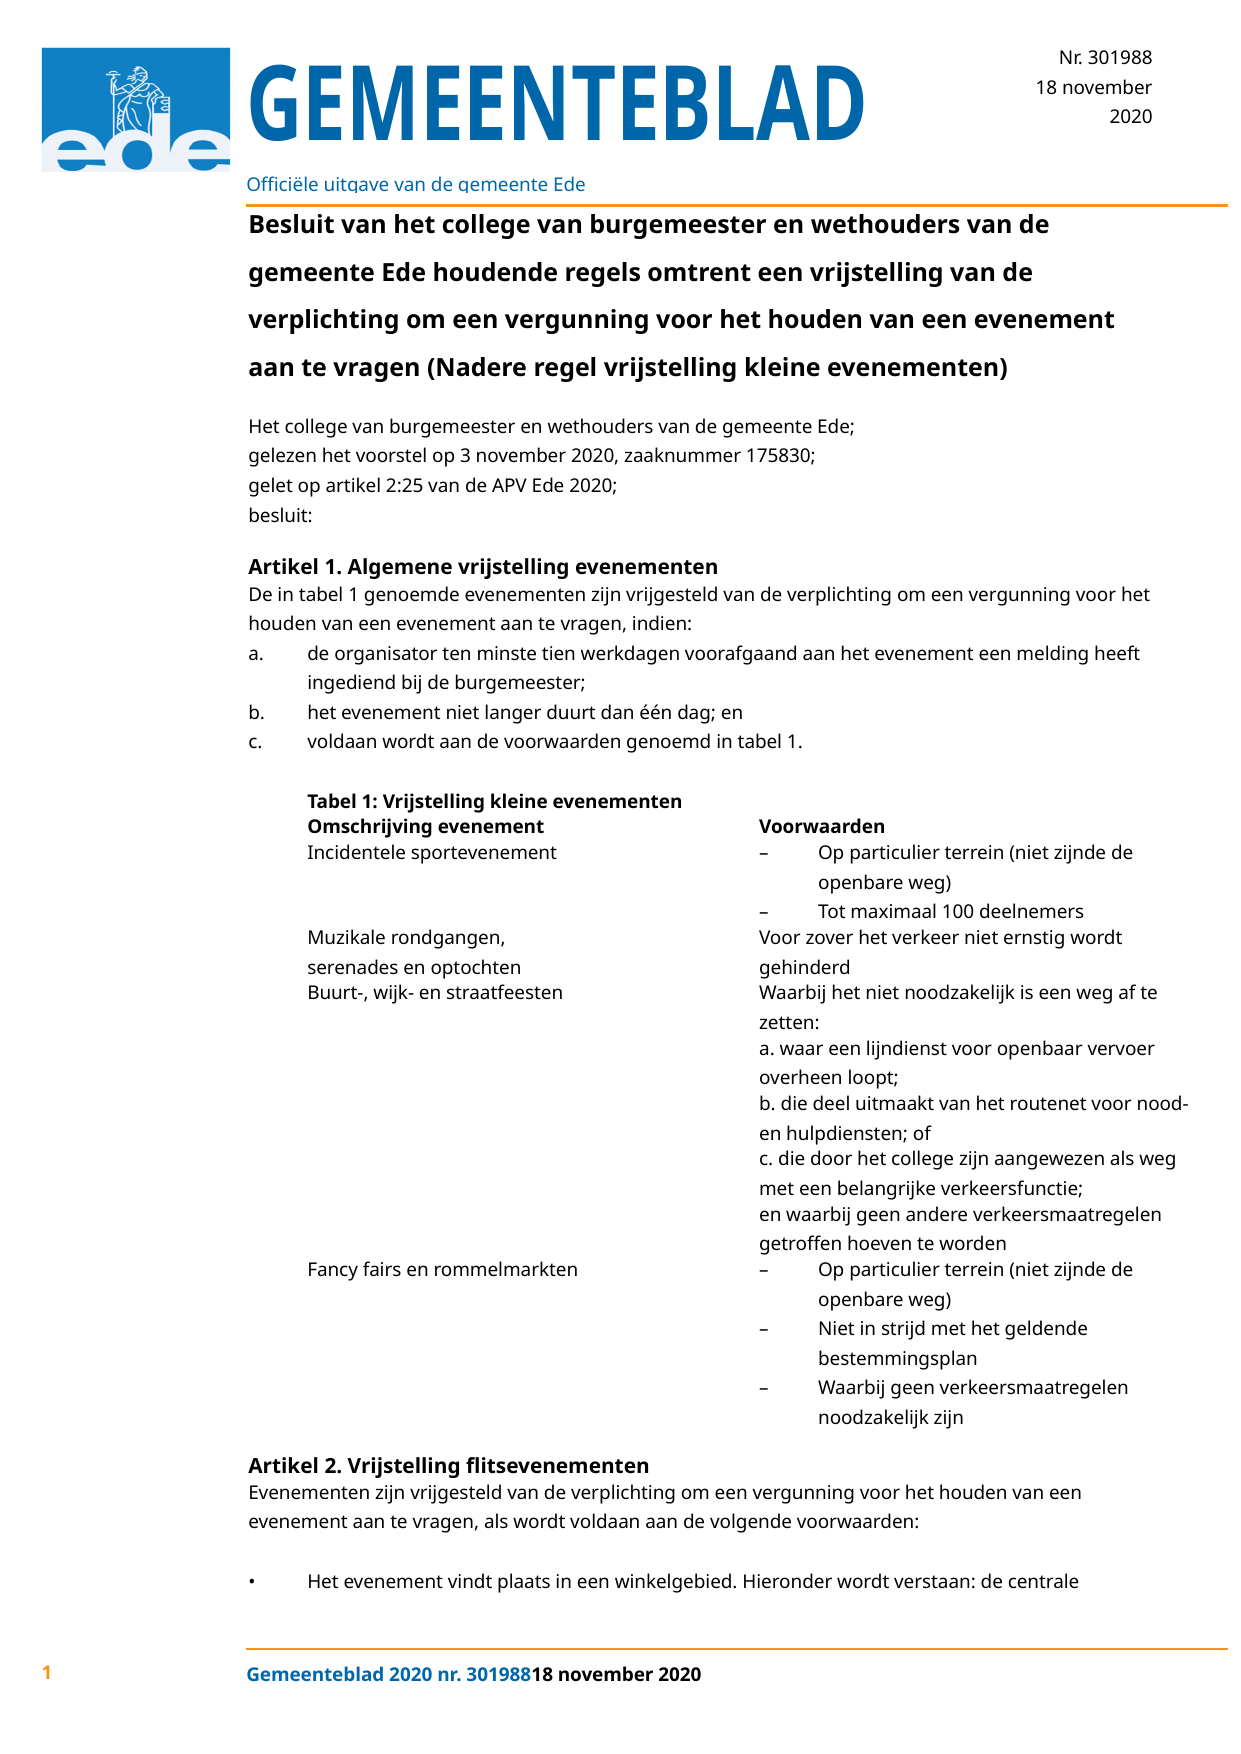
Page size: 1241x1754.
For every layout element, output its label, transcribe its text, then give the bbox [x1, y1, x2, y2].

table_cell Op particulier terrein (niet zijnde de openbare weg) Tot maximaal 100 deelnemers [759, 839, 1211, 924]
table_cell Muzikale rondgangen, serenades en optochten [307, 924, 759, 979]
table_cell Buurt-, wijk- en straatfeesten [307, 980, 759, 1035]
text Evenementen zijn vrijgesteld van de verplichting om een vergunning voor het houden van een evenement aan te vragen, als wordt voldaan aan de volgende voorwaarden: [248, 1479, 1152, 1534]
table_cell [307, 1146, 759, 1201]
table_cell b. die deel uitmaakt van het routenet voor nood- en hulpdiensten; of [759, 1090, 1211, 1146]
table_cell a. waar een lijndienst voor openbaar vervoer overheen loopt; [759, 1035, 1211, 1090]
text gelezen het voorstel op 3 november 2020, zaaknummer 175830; [248, 443, 1152, 468]
table_cell en waarbij geen andere verkeersmaatregelen getroffen hoeven te worden [759, 1201, 1211, 1256]
table_cell Fancy fairs en rommelmarkten [307, 1256, 759, 1430]
table_cell Voor zover het verkeer niet ernstig wordt gehinderd [759, 924, 1211, 979]
picture [41, 47, 231, 172]
text besluit: [248, 502, 1152, 528]
text Artikel 1. Algemene vrijstelling evenementen [248, 552, 1152, 581]
table_cell Op particulier terrein (niet zijnde de openbare weg) Niet in strijd met het geldende bestemmingsplan Waarbij geen verkeersmaatregelen noodzakelijk zijn [759, 1256, 1211, 1430]
table_cell [307, 1090, 759, 1146]
table_cell c. die door het college zijn aangewezen als weg met een belangrijke verkeersfunctie; [759, 1146, 1211, 1201]
table_header Tabel 1: Vrijstelling kleine evenementen [307, 788, 1211, 814]
list voldaan wordt aan de voorwaarden genoemd in tabel 1. [248, 729, 1152, 754]
table_cell Waarbij het niet noodzakelijk is een weg af te zetten: [759, 980, 1211, 1035]
text De in tabel 1 genoemde evenementen zijn vrijgesteld van de verplichting om een vergunning voor het houden van een evenement aan te vragen, indien: [248, 581, 1152, 636]
text gelet op artikel 2:25 van de APV Ede 2020; [248, 472, 1152, 498]
text Besluit van het college van burgemeester en wethouders van de gemeente Ede houdende regels omtrent een vrijstelling van de verplichting om een vergunning voor het houden van een evenement aan te vragen (Nadere regel vrijstelling kleine evenementen) [248, 207, 1152, 384]
table_cell [307, 1201, 759, 1256]
list het evenement niet langer duurt dan één dag; en [248, 699, 1152, 725]
text Het college van burgemeester en wethouders van de gemeente Ede; [248, 413, 1152, 439]
list Het evenement vindt plaats in een winkelgebied. Hieronder wordt verstaan: de centrale [248, 1568, 1152, 1594]
text Artikel 2. Vrijstelling flitsevenementen [248, 1451, 1152, 1479]
table_cell [307, 1035, 759, 1090]
list de organisator ten minste tien werkdagen voorafgaand aan het evenement een melding heeft ingediend bij de burgemeester; [248, 640, 1152, 695]
table_cell Voorwaarden [759, 814, 1211, 839]
table_cell Incidentele sportevenement [307, 839, 759, 924]
table_cell Omschrijving evenement [307, 814, 759, 839]
